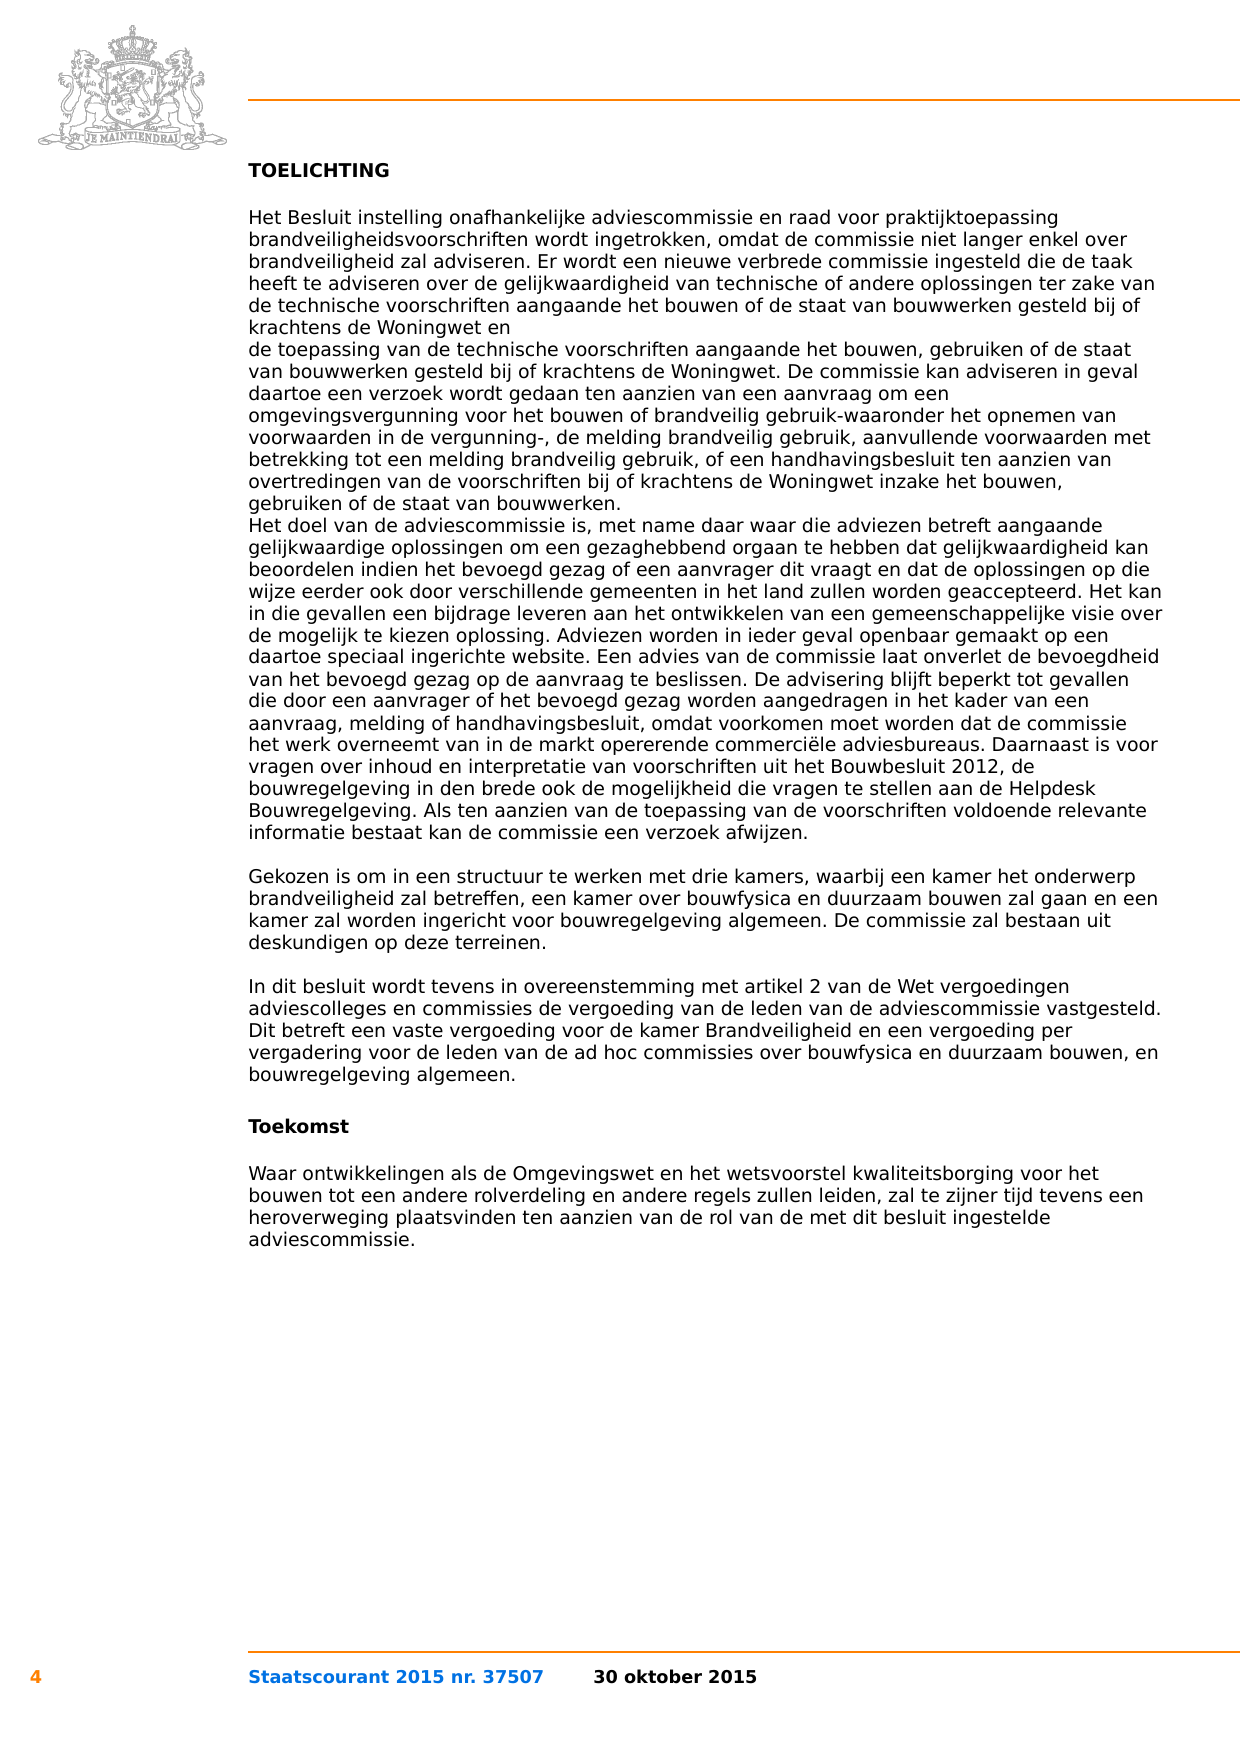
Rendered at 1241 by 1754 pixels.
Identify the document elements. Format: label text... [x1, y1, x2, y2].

text Gekozen is om in een structuur te werken met drie kamers, waarbij een kamer het onderwerp brandveiligheid zal betreffen, een kamer over bouwfysica en duurzaam bouwen zal gaan en een kamer zal worden ingericht voor bouwregelgeving algemeen. De commissie zal bestaan uit deskundigen op deze terreinen. [248, 866, 1163, 954]
subtitle TOELICHTING [248, 160, 1163, 182]
text Waar ontwikkelingen als de Omgevingswet en het wetsvoorstel kwaliteitsborging voor het bouwen tot een andere rolverdeling en andere regels zullen leiden, zal te zijner tijd tevens een heroverweging plaatsvinden ten aanzien van de rol van de met dit besluit ingestelde adviescommissie. [248, 1163, 1163, 1251]
text Het Besluit instelling onafhankelijke adviescommissie en raad voor praktijktoepassing brandveiligheidsvoorschriften wordt ingetrokken, omdat de commissie niet langer enkel over brandveiligheid zal adviseren. Er wordt een nieuwe verbrede commissie ingesteld die de taak heeft te adviseren over de gelijkwaardigheid van technische of andere oplossingen ter zake van de technische voorschriften aangaande het bouwen of de staat van bouwwerken gesteld bij of krachtens de Woningwet en [248, 207, 1163, 339]
text In dit besluit wordt tevens in overeenstemming met artikel 2 van de Wet vergoedingen adviescolleges en commissies de vergoeding van de leden van de adviescommissie vastgesteld. Dit betreft een vaste vergoeding voor de kamer Brandveiligheid en een vergoeding per vergadering voor de leden van de ad hoc commissies over bouwfysica en duurzaam bouwen, en bouwregelgeving algemeen. [248, 976, 1163, 1086]
picture [38, 25, 227, 150]
text de toepassing van de technische voorschriften aangaande het bouwen, gebruiken of de staat van bouwwerken gesteld bij of krachtens de Woningwet. De commissie kan adviseren in geval daartoe een verzoek wordt gedaan ten aanzien van een aanvraag om een omgevingsvergunning voor het bouwen of brandveilig gebruik-waaronder het opnemen van voorwaarden in de vergunning-, de melding brandveilig gebruik, aanvullende voorwaarden met betrekking tot een melding brandveilig gebruik, of een handhavingsbesluit ten aanzien van overtredingen van de voorschriften bij of krachtens de Woningwet inzake het bouwen, gebruiken of de staat van bouwwerken. [248, 339, 1163, 514]
subtitle Toekomst [248, 1116, 1163, 1138]
text Het doel van de adviescommissie is, met name daar waar die adviezen betreft aangaande gelijkwaardige oplossingen om een gezaghebbend orgaan te hebben dat gelijkwaardigheid kan beoordelen indien het bevoegd gezag of een aanvrager dit vraagt en dat de oplossingen op die wijze eerder ook door verschillende gemeenten in het land zullen worden geaccepteerd. Het kan in die gevallen een bijdrage leveren aan het ontwikkelen van een gemeenschappelijke visie over de mogelijk te kiezen oplossing. Adviezen worden in ieder geval openbaar gemaakt op een daartoe speciaal ingerichte website. Een advies van de commissie laat onverlet de bevoegdheid van het bevoegd gezag op de aanvraag te beslissen. De advisering blijft beperkt tot gevallen die door een aanvrager of het bevoegd gezag worden aangedragen in het kader van een aanvraag, melding of handhavingsbesluit, omdat voorkomen moet worden dat de commissie het werk overneemt van in de markt opererende commerciële adviesbureaus. Daarnaast is voor vragen over inhoud en interpretatie van voorschriften uit het Bouwbesluit 2012, de bouwregelgeving in den brede ook de mogelijkheid die vragen te stellen aan de Helpdesk Bouwregelgeving. Als ten aanzien van de toepassing van de voorschriften voldoende relevante informatie bestaat kan de commissie een verzoek afwijzen. [248, 514, 1163, 844]
